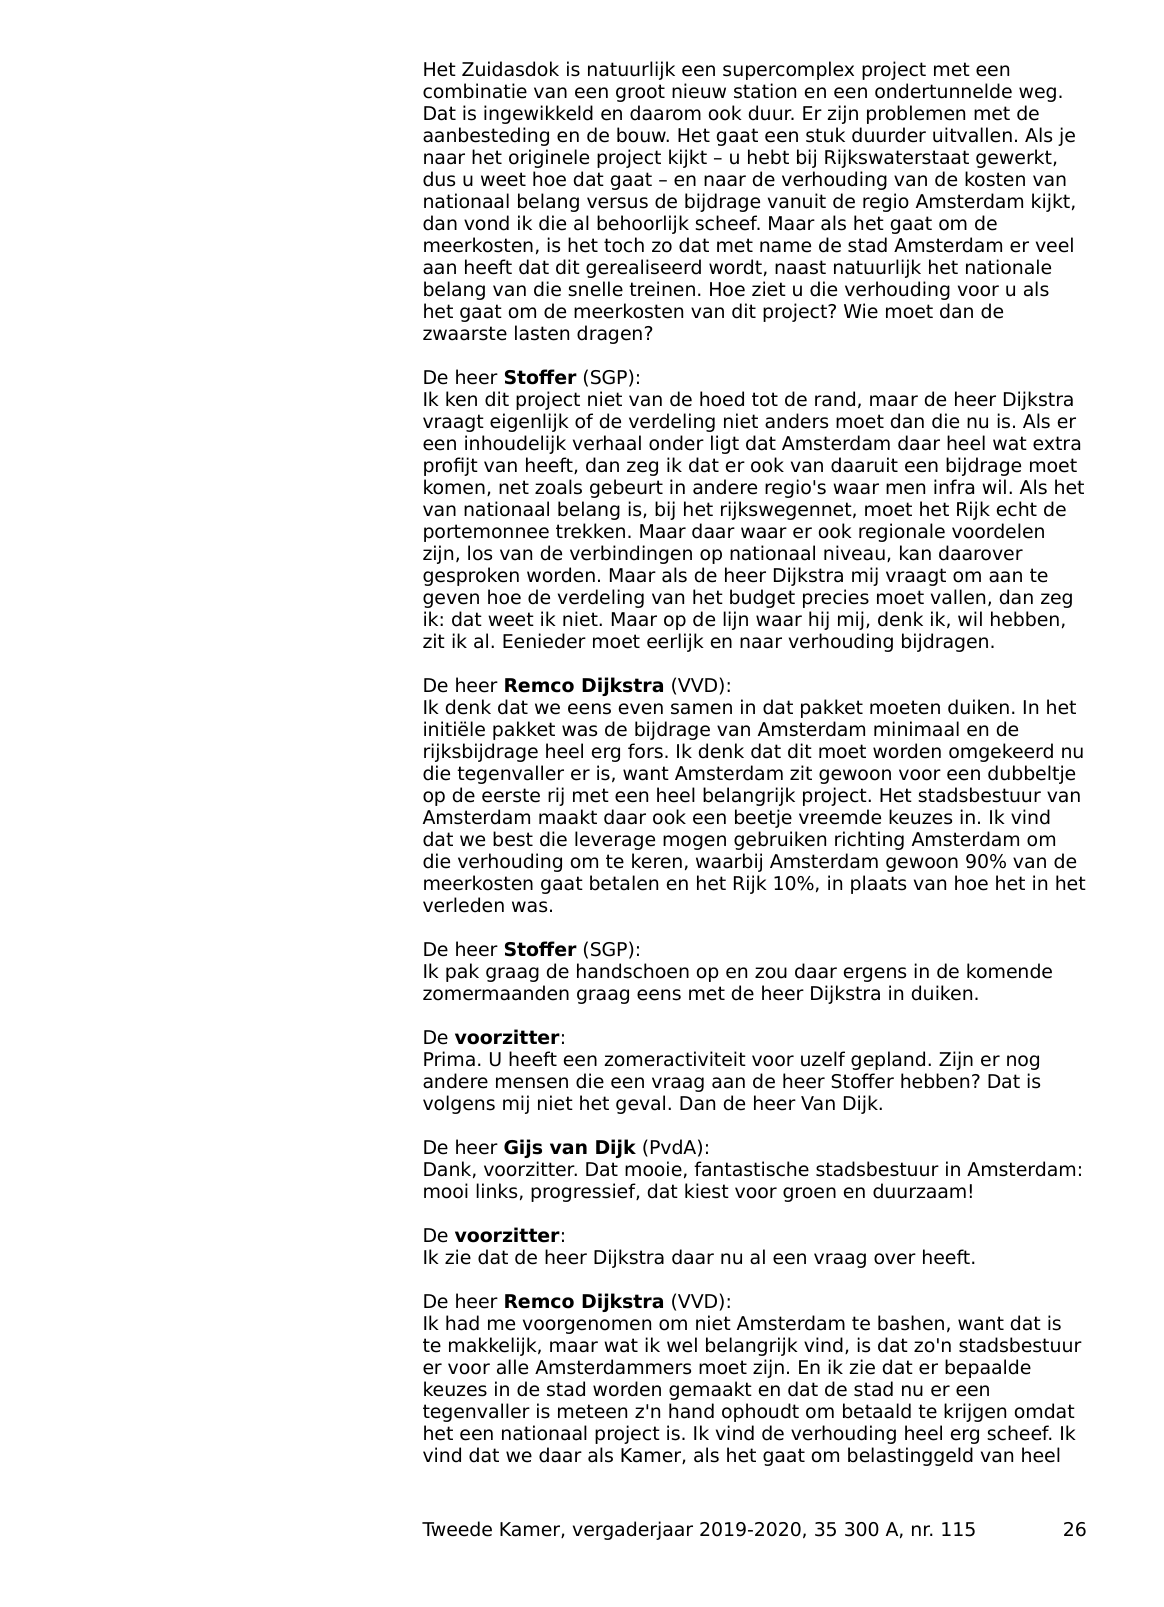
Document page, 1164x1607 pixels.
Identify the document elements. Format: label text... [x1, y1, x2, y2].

text De heer Remco Dijkstra (VVD): [422, 1291, 1087, 1313]
text De heer Stoffer (SGP): [422, 367, 1087, 389]
text De heer Gijs van Dijk (PvdA): [422, 1137, 1087, 1159]
text Ik pak graag de handschoen op en zou daar ergens in de komende zomermaanden graag eens met de heer Dijkstra in duiken. [422, 961, 1087, 1005]
text De heer Remco Dijkstra (VVD): [422, 675, 1087, 697]
text De voorzitter: [422, 1225, 1087, 1247]
text De voorzitter: [422, 1027, 1087, 1049]
text Prima. U heeft een zomeractiviteit voor uzelf gepland. Zijn er nog andere mensen die een vraag aan de heer Stoffer hebben? Dat is volgens mij niet het geval. Dan de heer Van Dijk. [422, 1049, 1087, 1115]
text Ik zie dat de heer Dijkstra daar nu al een vraag over heeft. [422, 1247, 1087, 1269]
text Dank, voorzitter. Dat mooie, fantastische stadsbestuur in Amsterdam: mooi links, progressief, dat kiest voor groen en duurzaam! [422, 1159, 1087, 1203]
text De heer Stoffer (SGP): [422, 939, 1087, 961]
text Ik had me voorgenomen om niet Amsterdam te bashen, want dat is te makkelijk, maar wat ik wel belangrijk vind, is dat zo'n stadsbestuur er voor alle Amsterdammers moet zijn. En ik zie dat er bepaalde keuzes in de stad worden gemaakt en dat de stad nu er een tegenvaller is meteen z'n hand ophoudt om betaald te krijgen omdat het een nationaal project is. Ik vind de verhouding heel erg scheef. Ik vind dat we daar als Kamer, als het gaat om belastinggeld van heel [422, 1313, 1087, 1467]
text Ik denk dat we eens even samen in dat pakket moeten duiken. In het initiële pakket was de bijdrage van Amsterdam minimaal en de rijksbijdrage heel erg fors. Ik denk dat dit moet worden omgekeerd nu die tegenvaller er is, want Amsterdam zit gewoon voor een dubbeltje op de eerste rij met een heel belangrijk project. Het stadsbestuur van Amsterdam maakt daar ook een beetje vreemde keuzes in. Ik vind dat we best die leverage mogen gebruiken richting Amsterdam om die verhouding om te keren, waarbij Amsterdam gewoon 90% van de meerkosten gaat betalen en het Rijk 10%, in plaats van hoe het in het verleden was. [422, 697, 1087, 917]
text Ik ken dit project niet van de hoed tot de rand, maar de heer Dijkstra vraagt eigenlijk of de verdeling niet anders moet dan die nu is. Als er een inhoudelijk verhaal onder ligt dat Amsterdam daar heel wat extra profijt van heeft, dan zeg ik dat er ook van daaruit een bijdrage moet komen, net zoals gebeurt in andere regio's waar men infra wil. Als het van nationaal belang is, bij het rijkswegennet, moet het Rijk echt de portemonnee trekken. Maar daar waar er ook regionale voordelen zijn, los van de verbindingen op nationaal niveau, kan daarover gesproken worden. Maar als de heer Dijkstra mij vraagt om aan te geven hoe de verdeling van het budget precies moet vallen, dan zeg ik: dat weet ik niet. Maar op de lijn waar hij mij, denk ik, wil hebben, zit ik al. Eenieder moet eerlijk en naar verhouding bijdragen. [422, 389, 1087, 653]
text Het Zuidasdok is natuurlijk een supercomplex project met een combinatie van een groot nieuw station en een ondertunnelde weg. Dat is ingewikkeld en daarom ook duur. Er zijn problemen met de aanbesteding en de bouw. Het gaat een stuk duurder uitvallen. Als je naar het originele project kijkt – u hebt bij Rijkswaterstaat gewerkt, dus u weet hoe dat gaat – en naar de verhouding van de kosten van nationaal belang versus de bijdrage vanuit de regio Amsterdam kijkt, dan vond ik die al behoorlijk scheef. Maar als het gaat om de meerkosten, is het toch zo dat met name de stad Amsterdam er veel aan heeft dat dit gerealiseerd wordt, naast natuurlijk het nationale belang van die snelle treinen. Hoe ziet u die verhouding voor u als het gaat om de meerkosten van dit project? Wie moet dan de zwaarste lasten dragen? [422, 59, 1087, 345]
